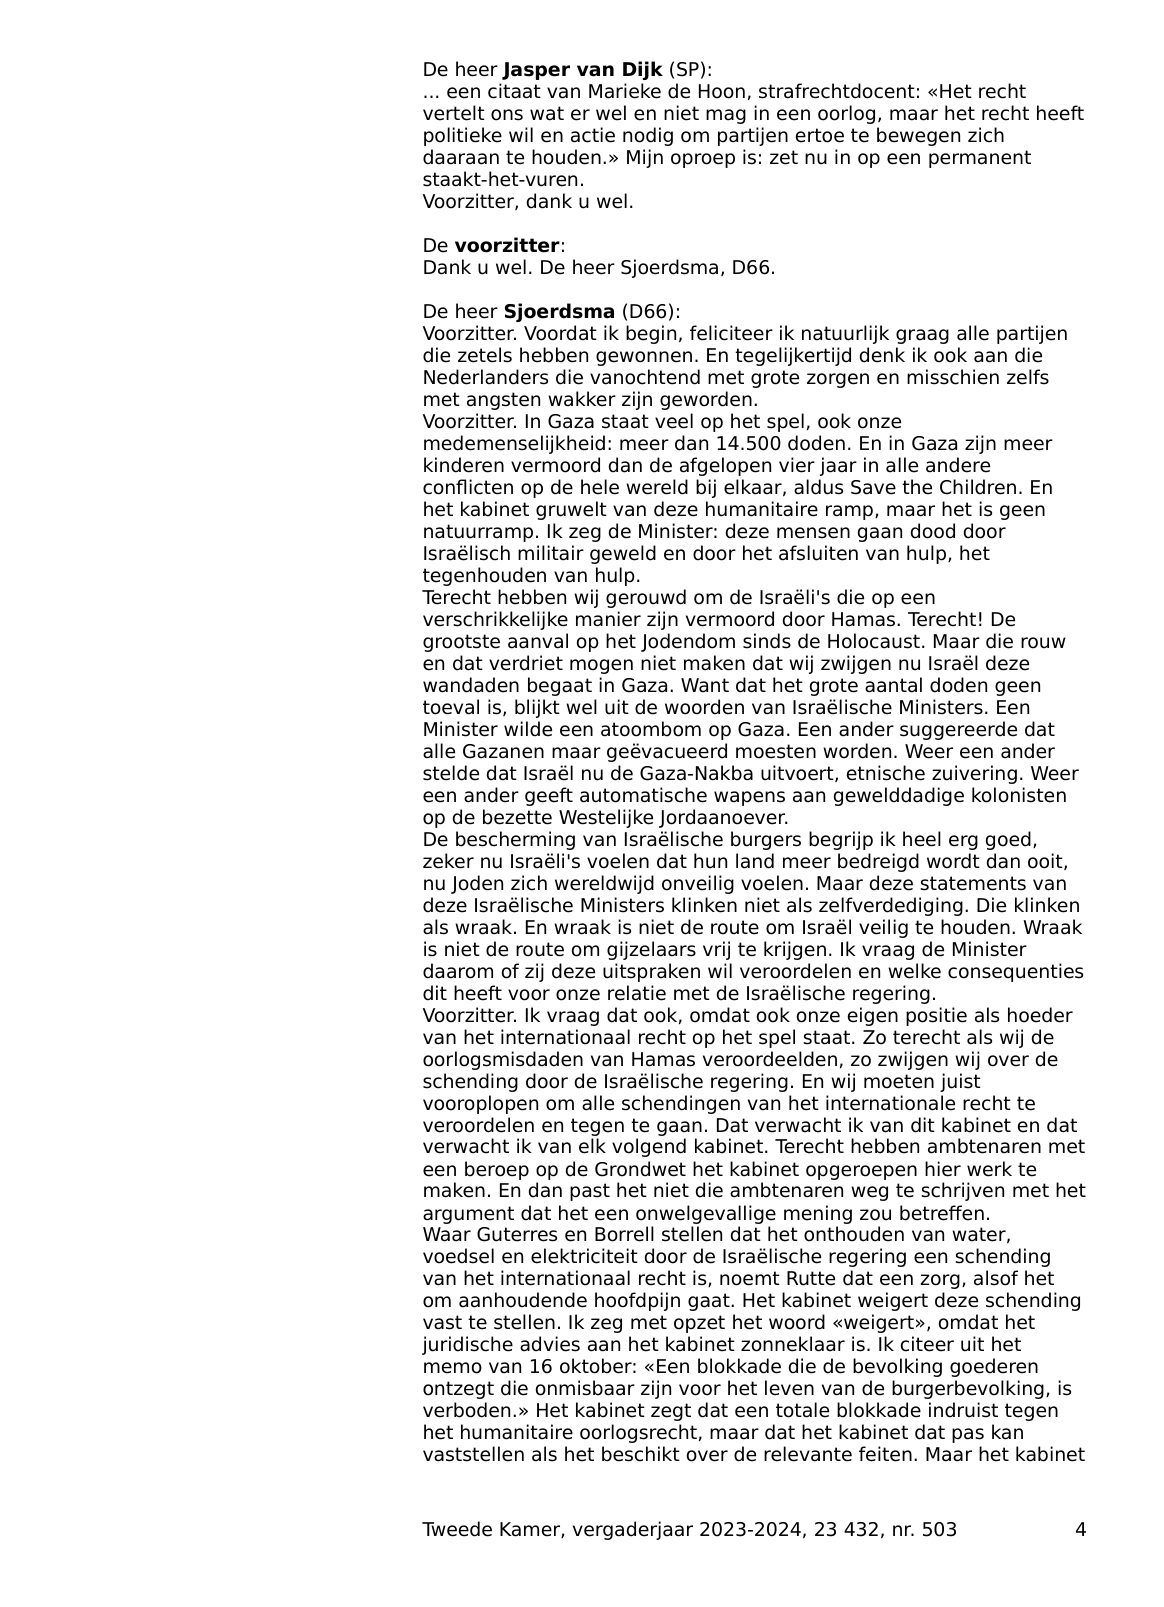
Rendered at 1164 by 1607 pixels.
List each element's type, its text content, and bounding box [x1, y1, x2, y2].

text De bescherming van Israëlische burgers begrijp ik heel erg goed, zeker nu Israëli's voelen dat hun land meer bedreigd wordt dan ooit, nu Joden zich wereldwijd onveilig voelen. Maar deze statements van deze Israëlische Ministers klinken niet als zelfverdediging. Die klinken als wraak. En wraak is niet de route om Israël veilig te houden. Wraak is niet de route om gijzelaars vrij te krijgen. Ik vraag de Minister daarom of zij deze uitspraken wil veroordelen en welke consequenties dit heeft voor onze relatie met de Israëlische regering. [422, 829, 1087, 1004]
text ... een citaat van Marieke de Hoon, strafrechtdocent: «Het recht vertelt ons wat er wel en niet mag in een oorlog, maar het recht heeft politieke wil en actie nodig om partijen ertoe te bewegen zich daaraan te houden.» Mijn oproep is: zet nu in op een permanent staakt-het-vuren. [422, 81, 1087, 191]
text Voorzitter, dank u wel. [422, 191, 1087, 213]
text De voorzitter: [422, 235, 1087, 257]
text Voorzitter. Ik vraag dat ook, omdat ook onze eigen positie als hoeder van het internationaal recht op het spel staat. Zo terecht als wij de oorlogsmisdaden van Hamas veroordeelden, zo zwijgen wij over de schending door de Israëlische regering. En wij moeten juist vooroplopen om alle schendingen van het internationale recht te veroordelen en tegen te gaan. Dat verwacht ik van dit kabinet en dat verwacht ik van elk volgend kabinet. Terecht hebben ambtenaren met een beroep op de Grondwet het kabinet opgeroepen hier werk te maken. En dan past het niet die ambtenaren weg te schrijven met het argument dat het een onwelgevallige mening zou betreffen. [422, 1004, 1087, 1224]
text Voorzitter. Voordat ik begin, feliciteer ik natuurlijk graag alle partijen die zetels hebben gewonnen. En tegelijkertijd denk ik ook aan die Nederlanders die vanochtend met grote zorgen en misschien zelfs met angsten wakker zijn geworden. [422, 323, 1087, 411]
text Dank u wel. De heer Sjoerdsma, D66. [422, 257, 1087, 279]
text Waar Guterres en Borrell stellen dat het onthouden van water, voedsel en elektriciteit door de Israëlische regering een schending van het internationaal recht is, noemt Rutte dat een zorg, alsof het om aanhoudende hoofdpijn gaat. Het kabinet weigert deze schending vast te stellen. Ik zeg met opzet het woord «weigert», omdat het juridische advies aan het kabinet zonneklaar is. Ik citeer uit het memo van 16 oktober: «Een blokkade die de bevolking goederen ontzegt die onmisbaar zijn voor het leven van de burgerbevolking, is verboden.» Het kabinet zegt dat een totale blokkade indruist tegen het humanitaire oorlogsrecht, maar dat het kabinet dat pas kan vaststellen als het beschikt over de relevante feiten. Maar het kabinet [422, 1224, 1087, 1466]
text Terecht hebben wij gerouwd om de Israëli's die op een verschrikkelijke manier zijn vermoord door Hamas. Terecht! De grootste aanval op het Jodendom sinds de Holocaust. Maar die rouw en dat verdriet mogen niet maken dat wij zwijgen nu Israël deze wandaden begaat in Gaza. Want dat het grote aantal doden geen toeval is, blijkt wel uit de woorden van Israëlische Ministers. Een Minister wilde een atoombom op Gaza. Een ander suggereerde dat alle Gazanen maar geëvacueerd moesten worden. Weer een ander stelde dat Israël nu de Gaza-Nakba uitvoert, etnische zuivering. Weer een ander geeft automatische wapens aan gewelddadige kolonisten op de bezette Westelijke Jordaanoever. [422, 587, 1087, 829]
text De heer Sjoerdsma (D66): [422, 301, 1087, 323]
text Voorzitter. In Gaza staat veel op het spel, ook onze medemenselijkheid: meer dan 14.500 doden. En in Gaza zijn meer kinderen vermoord dan de afgelopen vier jaar in alle andere conflicten op de hele wereld bij elkaar, aldus Save the Children. En het kabinet gruwelt van deze humanitaire ramp, maar het is geen natuurramp. Ik zeg de Minister: deze mensen gaan dood door Israëlisch militair geweld en door het afsluiten van hulp, het tegenhouden van hulp. [422, 411, 1087, 587]
text De heer Jasper van Dijk (SP): [422, 59, 1087, 81]
